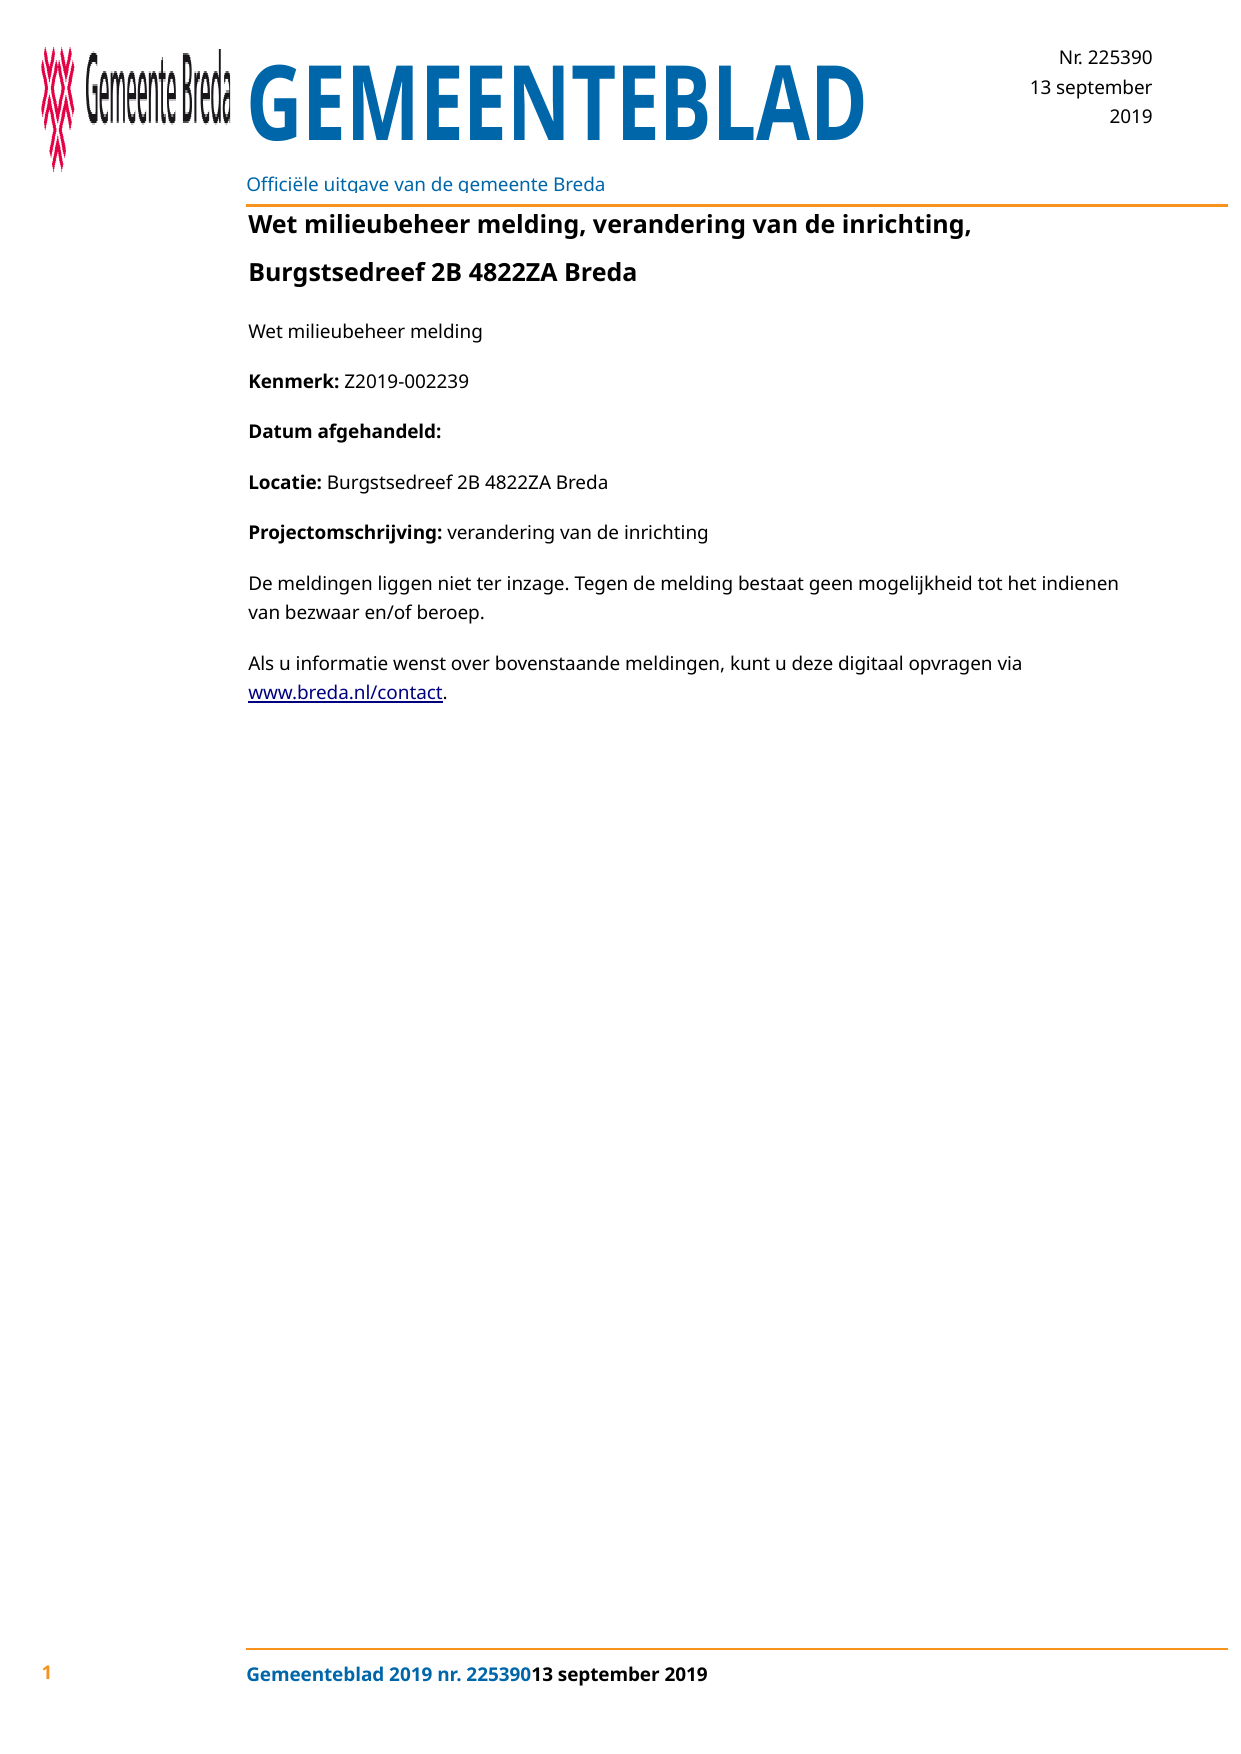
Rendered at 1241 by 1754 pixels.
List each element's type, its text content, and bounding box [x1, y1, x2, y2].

text Projectomschrijving: verandering van de inrichting [248, 519, 1152, 545]
text Locatie: Burgstsedreef 2B 4822ZA Breda [248, 469, 1152, 495]
picture [41, 47, 231, 172]
text Wet milieubeheer melding [248, 318, 1152, 344]
text Als u informatie wenst over bovenstaande meldingen, kunt u deze digitaal opvragen via www.breda.nl/contact. [248, 650, 1152, 705]
text Datum afgehandeld: [248, 419, 1152, 444]
text Kenmerk: Z2019-002239 [248, 368, 1152, 394]
text De meldingen liggen niet ter inzage. Tegen de melding bestaat geen mogelijkheid tot het indienen van bezwaar en/of beroep. [248, 570, 1152, 625]
text Wet milieubeheer melding, verandering van de inrichting, Burgstsedreef 2B 4822ZA Breda [248, 207, 1152, 288]
